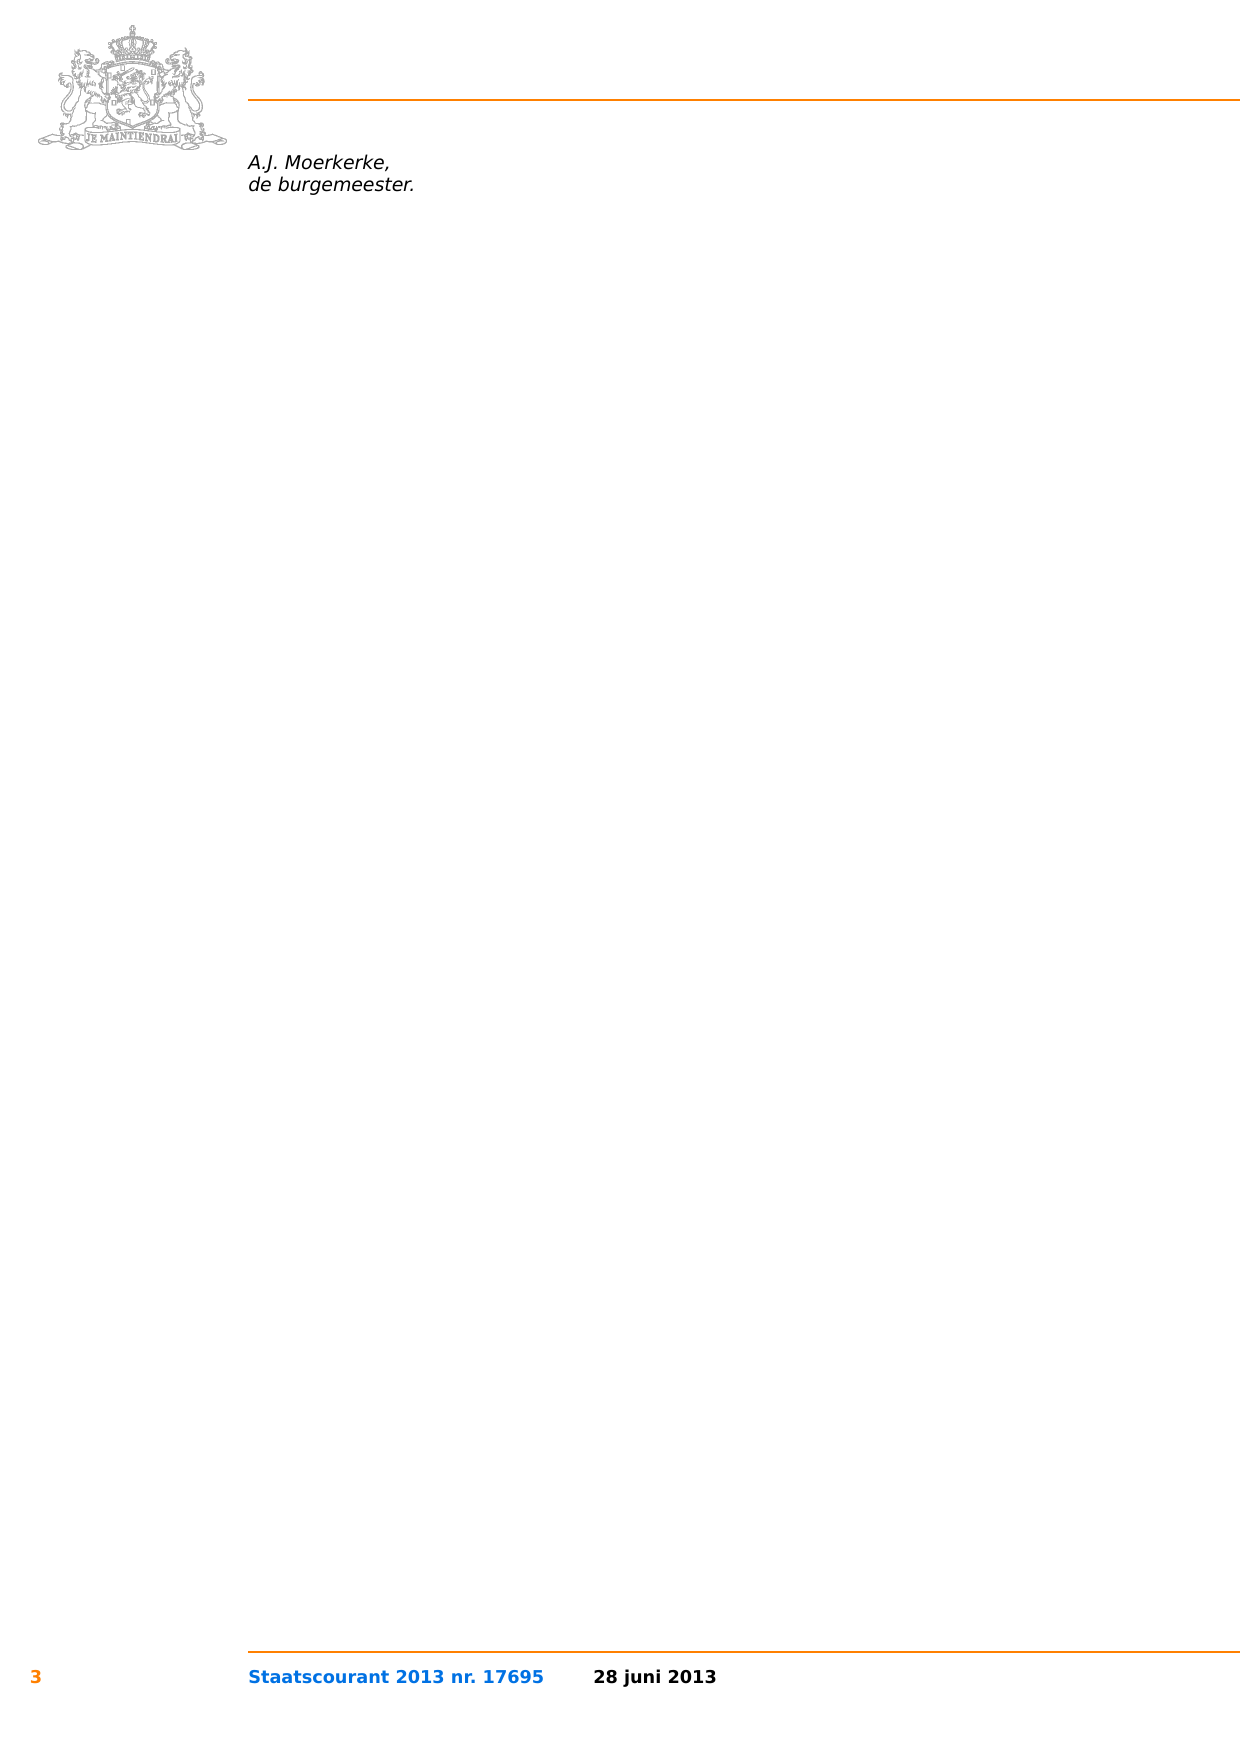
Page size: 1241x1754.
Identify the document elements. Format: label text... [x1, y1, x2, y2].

text A.J. Moerkerke, de burgemeester. [248, 130, 1163, 196]
picture [38, 25, 227, 150]
